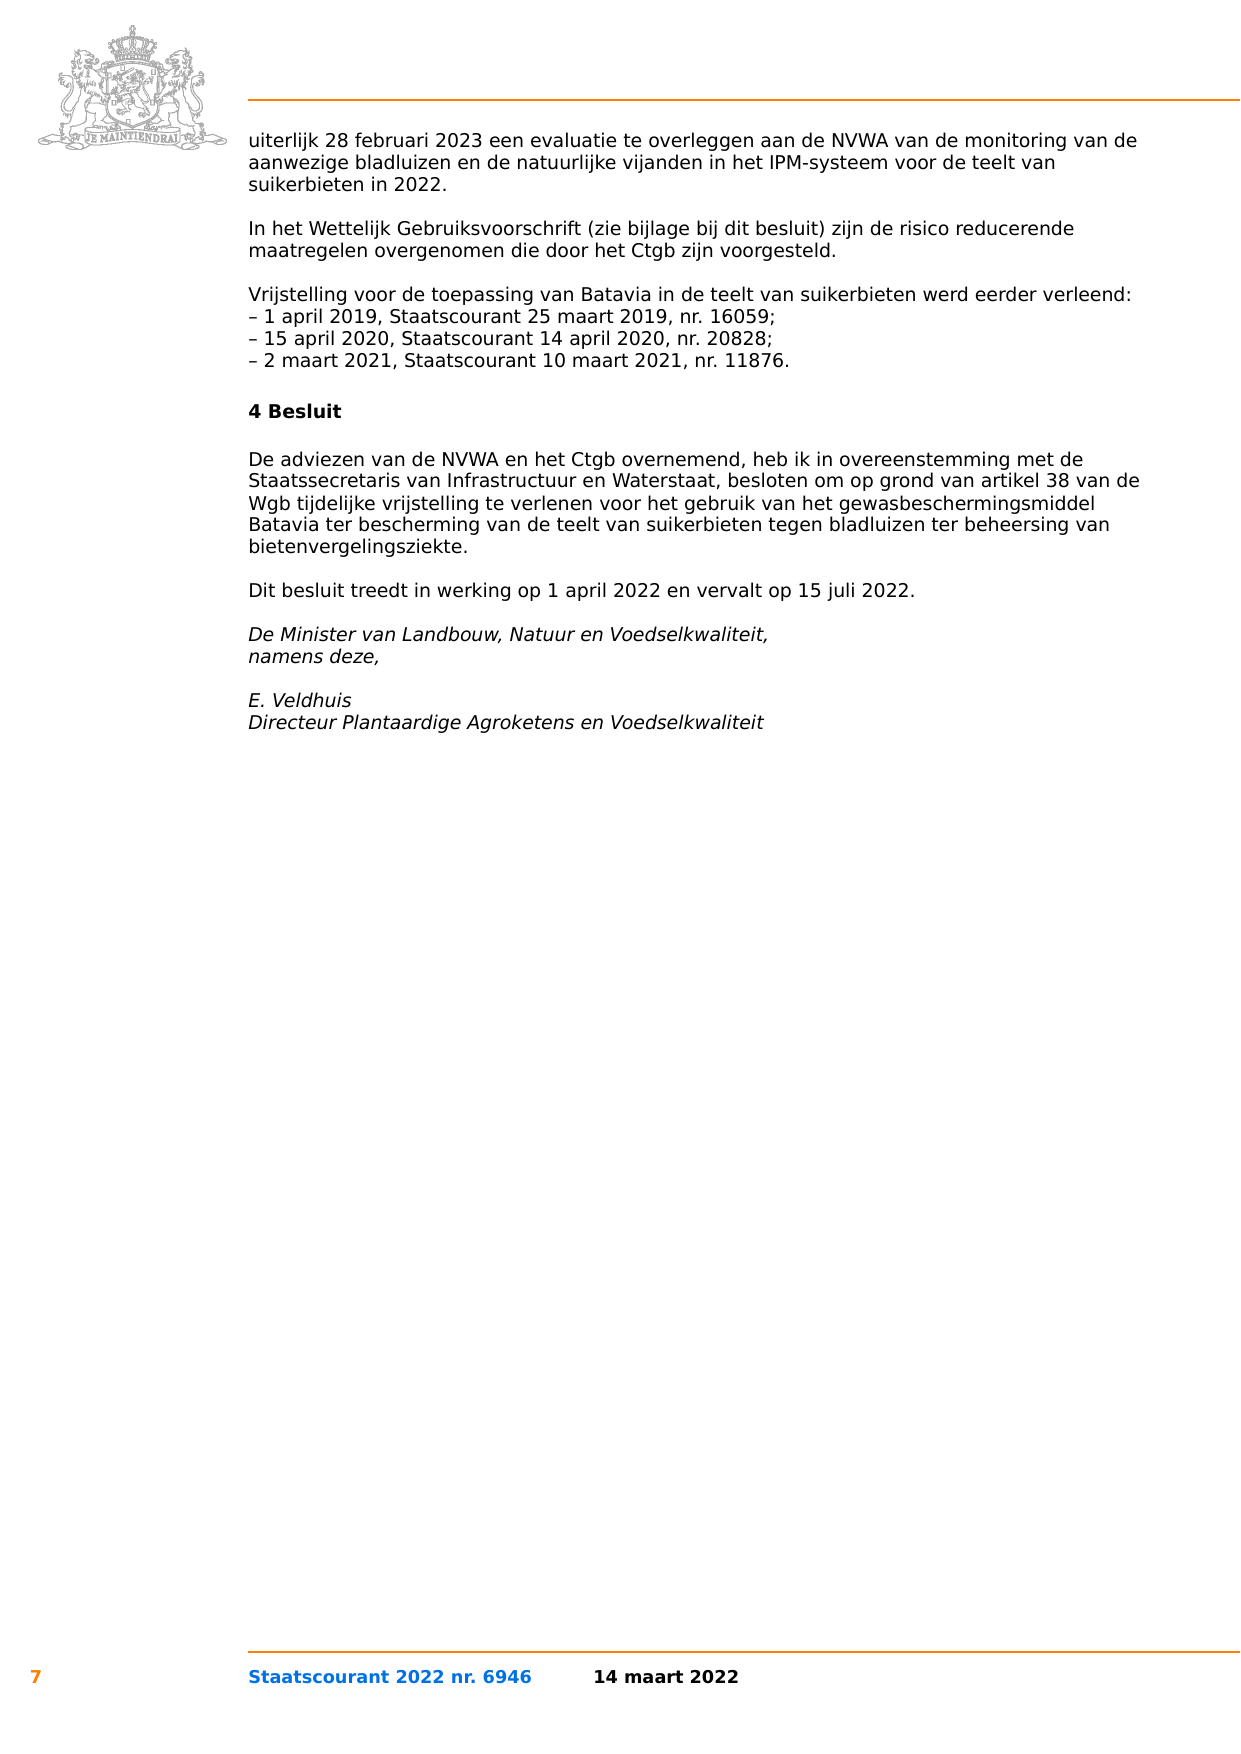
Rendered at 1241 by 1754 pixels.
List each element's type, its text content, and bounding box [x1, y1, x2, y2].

text Dit besluit treedt in werking op 1 april 2022 en vervalt op 15 juli 2022. [248, 580, 1163, 602]
subtitle 4 Besluit [248, 401, 1163, 423]
text – 15 april 2020, Staatscourant 14 april 2020, nr. 20828; [248, 327, 1163, 349]
text – 2 maart 2021, Staatscourant 10 maart 2021, nr. 11876. [248, 349, 1163, 371]
text Vrijstelling voor de toepassing van Batavia in de teelt van suikerbieten werd eerder verleend: [248, 283, 1163, 306]
text In het Wettelijk Gebruiksvoorschrift (zie bijlage bij dit besluit) zijn de risico reducerende maatregelen overgenomen die door het Ctgb zijn voorgesteld. [248, 218, 1163, 262]
text – 1 april 2019, Staatscourant 25 maart 2019, nr. 16059; [248, 306, 1163, 327]
picture [38, 25, 227, 150]
text De Minister van Landbouw, Natuur en Voedselkwaliteit, namens deze, E. Veldhuis Directeur Plantaardige Agroketens en Voedselkwaliteit [248, 624, 1163, 734]
text De adviezen van de NVWA en het Ctgb overnemend, heb ik in overeenstemming met de Staatssecretaris van Infrastructuur en Waterstaat, besloten om op grond van artikel 38 van de Wgb tijdelijke vrijstelling te verlenen voor het gebruik van het gewasbeschermingsmiddel Batavia ter bescherming van de teelt van suikerbieten tegen bladluizen ter beheersing van bietenvergelingsziekte. [248, 448, 1163, 558]
text uiterlijk 28 februari 2023 een evaluatie te overleggen aan de NVWA van de monitoring van de aanwezige bladluizen en de natuurlijke vijanden in het IPM-systeem voor de teelt van suikerbieten in 2022. [248, 130, 1163, 196]
